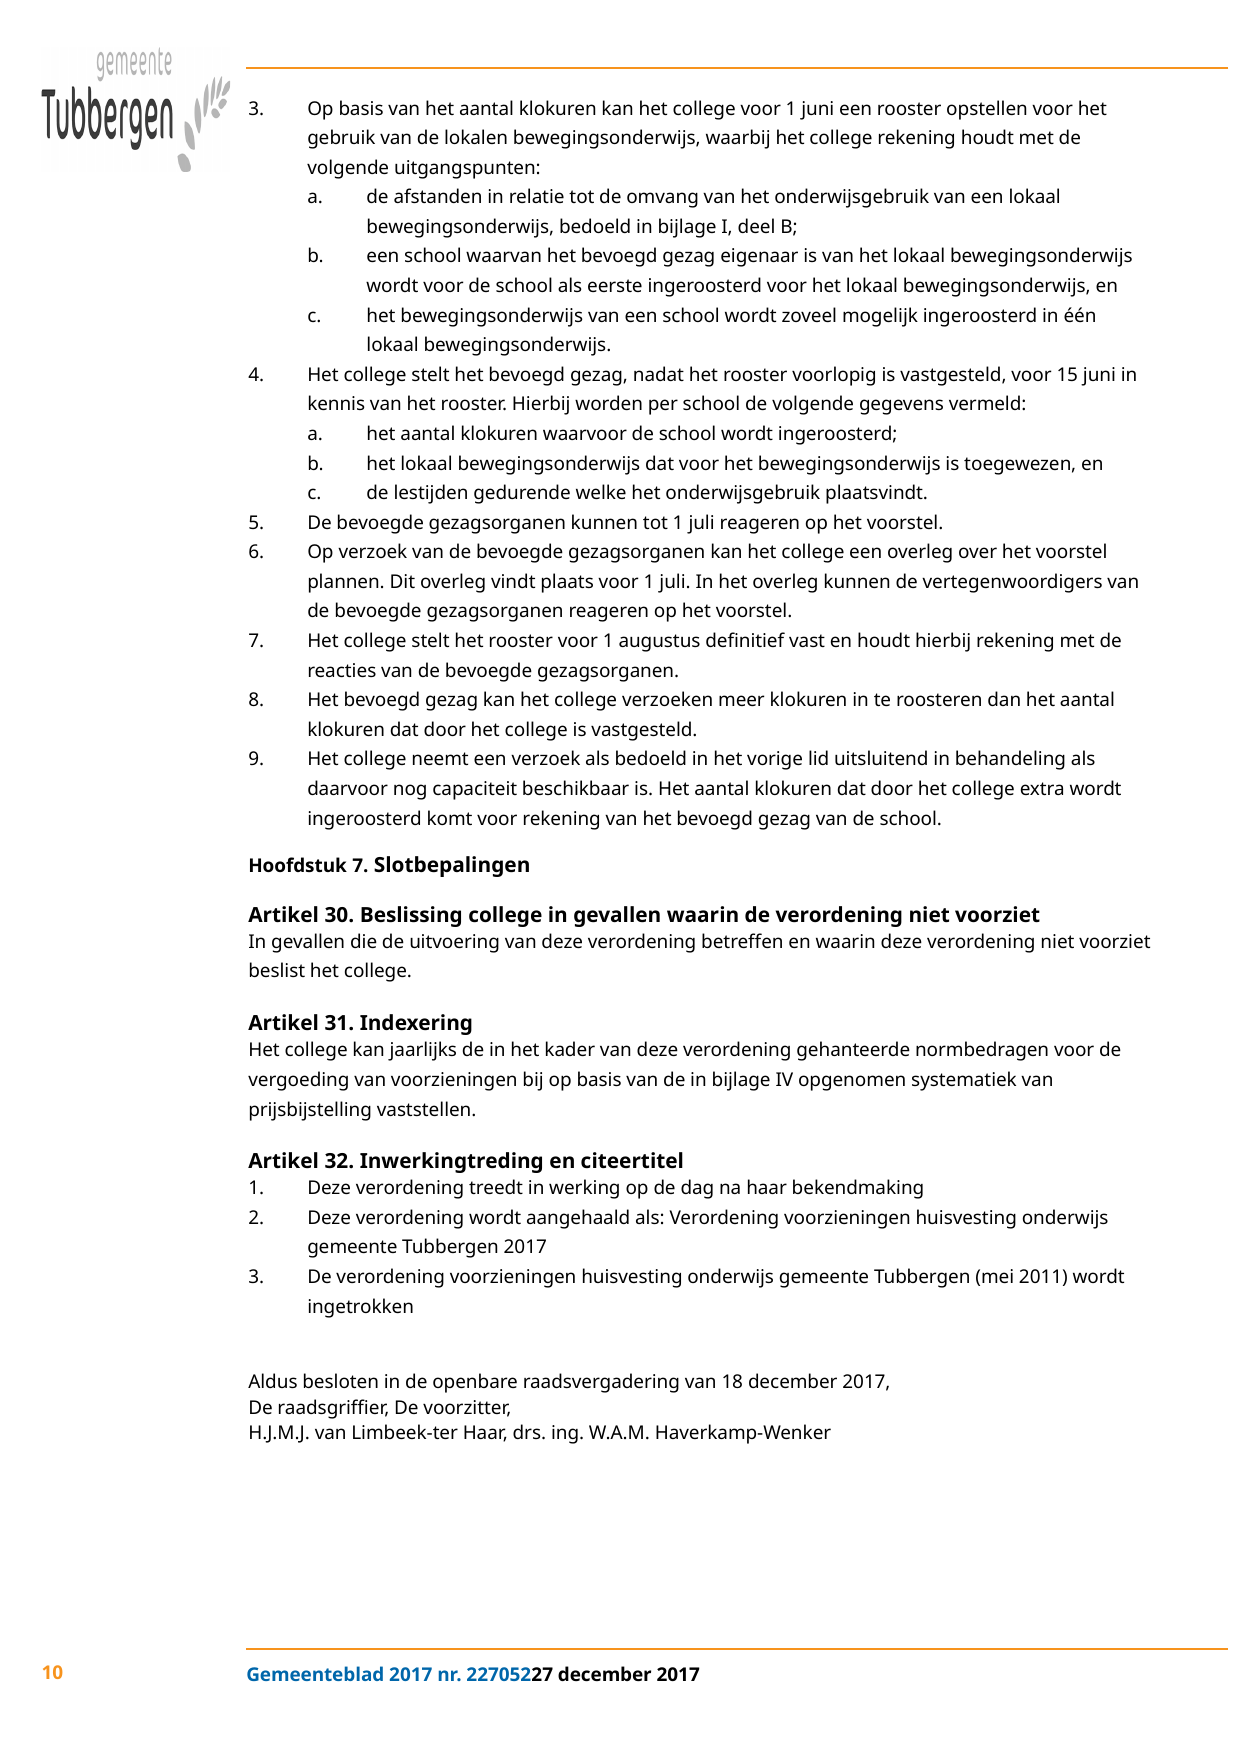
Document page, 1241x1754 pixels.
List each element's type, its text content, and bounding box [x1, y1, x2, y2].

list Het college stelt het bevoegd gezag, nadat het rooster voorlopig is vastgesteld, voor 15 juni in kennis van het rooster. Hierbij worden per school de volgende gegevens vermeld: [248, 361, 1152, 416]
list Het college stelt het rooster voor 1 augustus definitief vast en houdt hierbij rekening met de reacties van de bevoegde gezagsorganen. [248, 627, 1152, 683]
list de lestijden gedurende welke het onderwijsgebruik plaatsvindt. [307, 479, 1152, 505]
list het bewegingsonderwijs van een school wordt zoveel mogelijk ingeroosterd in één lokaal bewegingsonderwijs. [307, 302, 1152, 357]
list Het college neemt een verzoek als bedoeld in het vorige lid uitsluitend in behandeling als daarvoor nog capaciteit beschikbaar is. Het aantal klokuren dat door het college extra wordt ingeroosterd komt voor rekening van het bevoegd gezag van de school. [248, 746, 1152, 831]
list de afstanden in relatie tot de omvang van het onderwijsgebruik van een lokaal bewegingsonderwijs, bedoeld in bijlage I, deel B; [307, 183, 1152, 239]
list het aantal klokuren waarvoor de school wordt ingeroosterd; [307, 420, 1152, 446]
list Het bevoegd gezag kan het college verzoeken meer klokuren in te roosteren dan het aantal klokuren dat door het college is vastgesteld. [248, 686, 1152, 742]
picture [41, 47, 231, 172]
text Artikel 31. Indexering [248, 1008, 1152, 1037]
text De raadsgriffier, De voorzitter, [248, 1394, 1152, 1419]
text Artikel 32. Inwerkingtreding en citeertitel [248, 1146, 1152, 1174]
list Op basis van het aantal klokuren kan het college voor 1 juni een rooster opstellen voor het gebruik van de lokalen bewegingsonderwijs, waarbij het college rekening houdt met de volgende uitgangspunten: [248, 95, 1152, 180]
text H.J.M.J. van Limbeek-ter Haar, drs. ing. W.A.M. Haverkamp-Wenker [248, 1419, 1152, 1445]
text Artikel 30. Beslissing college in gevallen waarin de verordening niet voorziet [248, 900, 1152, 928]
list Deze verordening treedt in werking op de dag na haar bekendmaking [248, 1174, 1152, 1200]
text Het college kan jaarlijks de in het kader van deze verordening gehanteerde normbedragen voor de vergoeding van voorzieningen bij op basis van de in bijlage IV opgenomen systematiek van prijsbijstelling vaststellen. [248, 1037, 1152, 1121]
list De bevoegde gezagsorganen kunnen tot 1 juli reageren op het voorstel. [248, 509, 1152, 535]
list het lokaal bewegingsonderwijs dat voor het bewegingsonderwijs is toegewezen, en [307, 450, 1152, 476]
list Deze verordening wordt aangehaald als: Verordening voorzieningen huisvesting onderwijs gemeente Tubbergen 2017 [248, 1204, 1152, 1259]
list Op verzoek van de bevoegde gezagsorganen kan het college een overleg over het voorstel plannen. Dit overleg vindt plaats voor 1 juli. In het overleg kunnen de vertegenwoordigers van de bevoegde gezagsorganen reageren op het voorstel. [248, 538, 1152, 623]
text In gevallen die de uitvoering van deze verordening betreffen en waarin deze verordening niet voorziet beslist het college. [248, 928, 1152, 983]
list De verordening voorzieningen huisvesting onderwijs gemeente Tubbergen (mei 2011) wordt ingetrokken [248, 1263, 1152, 1319]
text Aldus besloten in de openbare raadsvergadering van 18 december 2017, [248, 1368, 1152, 1394]
text Hoofdstuk 7. Slotbepalingen [248, 850, 1152, 879]
list een school waarvan het bevoegd gezag eigenaar is van het lokaal bewegingsonderwijs wordt voor de school als eerste ingeroosterd voor het lokaal bewegingsonderwijs, en [307, 243, 1152, 298]
